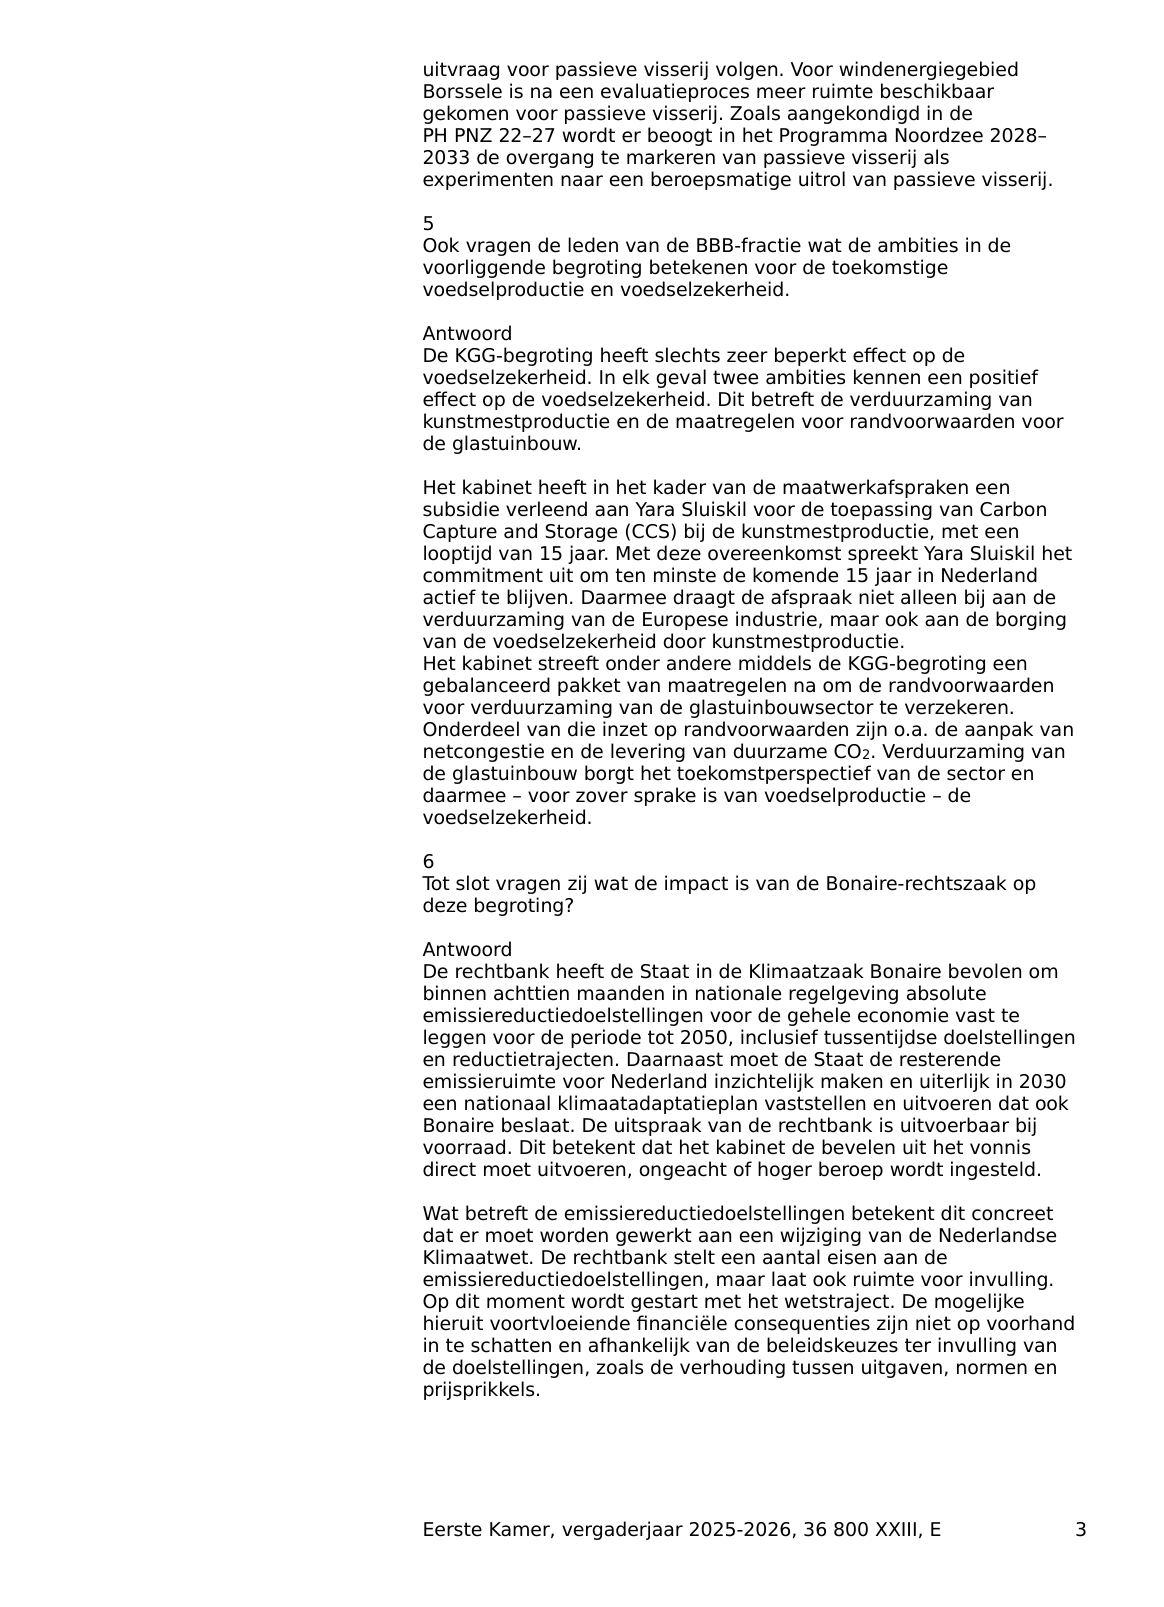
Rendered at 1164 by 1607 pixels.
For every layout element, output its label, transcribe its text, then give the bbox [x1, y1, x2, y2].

text 5 [422, 213, 1087, 235]
text uitvraag voor passieve visserij volgen. Voor windenergiegebied Borssele is na een evaluatieproces meer ruimte beschikbaar gekomen voor passieve visserij. Zoals aangekondigd in de PH PNZ 22–27 wordt er beoogt in het Programma Noordzee 2028–2033 de overgang te markeren van passieve visserij als experimenten naar een beroepsmatige uitrol van passieve visserij. [422, 59, 1087, 191]
text Tot slot vragen zij wat de impact is van de Bonaire-rechtszaak op deze begroting? [422, 873, 1087, 917]
text Antwoord [422, 939, 1087, 961]
text 6 [422, 851, 1087, 873]
text Wat betreft de emissiereductiedoelstellingen betekent dit concreet dat er moet worden gewerkt aan een wijziging van de Nederlandse Klimaatwet. De rechtbank stelt een aantal eisen aan de emissiereductiedoelstellingen, maar laat ook ruimte voor invulling. Op dit moment wordt gestart met het wetstraject. De mogelijke hieruit voortvloeiende financiële consequenties zijn niet op voorhand in te schatten en afhankelijk van de beleidskeuzes ter invulling van de doelstellingen, zoals de verhouding tussen uitgaven, normen en prijsprikkels. [422, 1203, 1087, 1401]
text Antwoord [422, 323, 1087, 345]
text Het kabinet streeft onder andere middels de KGG-begroting een gebalanceerd pakket van maatregelen na om de randvoorwaarden voor verduurzaming van de glastuinbouwsector te verzekeren. Onderdeel van die inzet op randvoorwaarden zijn o.a. de aanpak van netcongestie en de levering van duurzame CO2. Verduurzaming van de glastuinbouw borgt het toekomstperspectief van de sector en daarmee – voor zover sprake is van voedselproductie – de voedselzekerheid. [422, 653, 1087, 829]
text Het kabinet heeft in het kader van de maatwerkafspraken een subsidie verleend aan Yara Sluiskil voor de toepassing van Carbon Capture and Storage (CCS) bij de kunstmestproductie, met een looptijd van 15 jaar. Met deze overeenkomst spreekt Yara Sluiskil het commitment uit om ten minste de komende 15 jaar in Nederland actief te blijven. Daarmee draagt de afspraak niet alleen bij aan de verduurzaming van de Europese industrie, maar ook aan de borging van de voedselzekerheid door kunstmestproductie. [422, 477, 1087, 653]
text De rechtbank heeft de Staat in de Klimaatzaak Bonaire bevolen om binnen achttien maanden in nationale regelgeving absolute emissiereductiedoelstellingen voor de gehele economie vast te leggen voor de periode tot 2050, inclusief tussentijdse doelstellingen en reductietrajecten. Daarnaast moet de Staat de resterende emissieruimte voor Nederland inzichtelijk maken en uiterlijk in 2030 een nationaal klimaatadaptatieplan vaststellen en uitvoeren dat ook Bonaire beslaat. De uitspraak van de rechtbank is uitvoerbaar bij voorraad. Dit betekent dat het kabinet de bevelen uit het vonnis direct moet uitvoeren, ongeacht of hoger beroep wordt ingesteld. [422, 961, 1087, 1181]
text De KGG-begroting heeft slechts zeer beperkt effect op de voedselzekerheid. In elk geval twee ambities kennen een positief effect op de voedselzekerheid. Dit betreft de verduurzaming van kunstmestproductie en de maatregelen voor randvoorwaarden voor de glastuinbouw. [422, 345, 1087, 455]
text Ook vragen de leden van de BBB-fractie wat de ambities in de voorliggende begroting betekenen voor de toekomstige voedselproductie en voedselzekerheid. [422, 235, 1087, 301]
